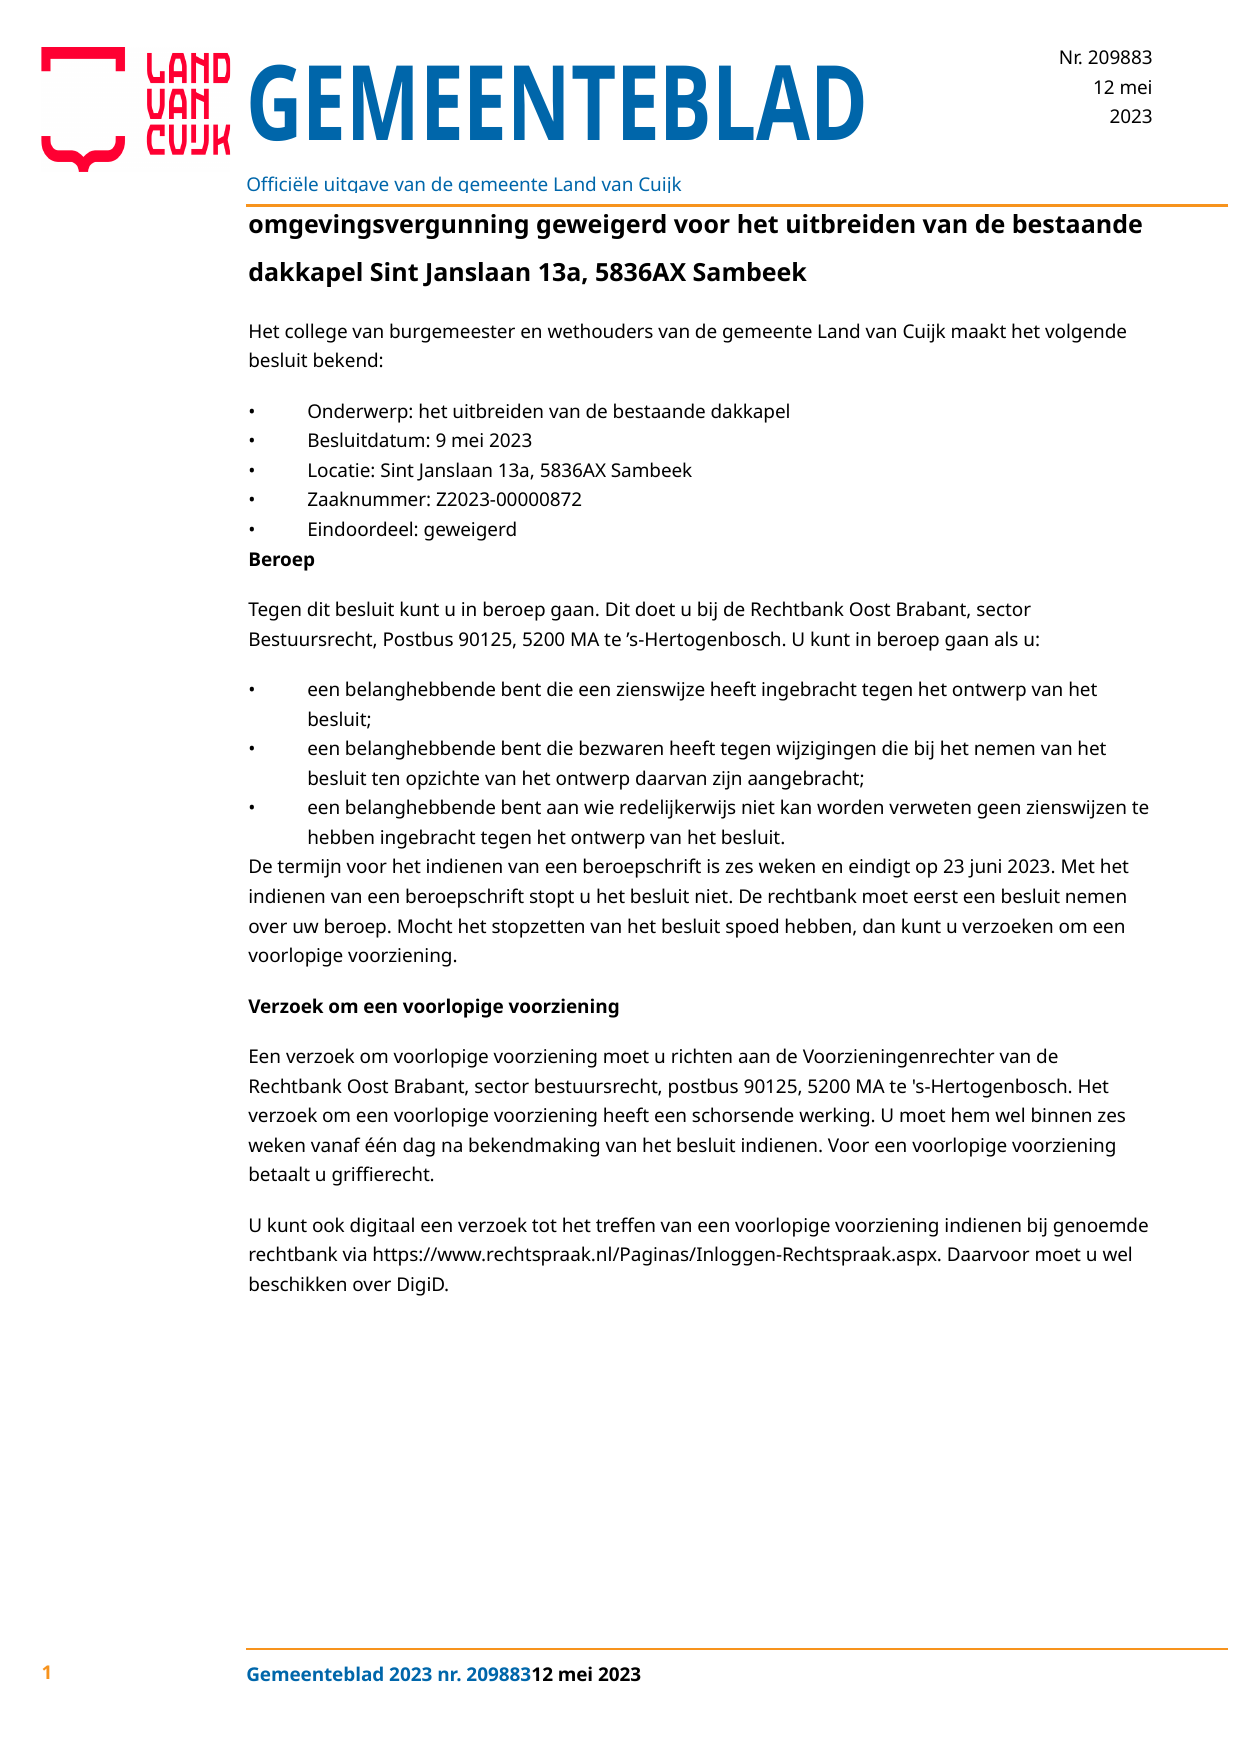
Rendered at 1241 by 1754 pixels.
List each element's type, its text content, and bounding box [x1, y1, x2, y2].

list een belanghebbende bent aan wie redelijkerwijs niet kan worden verweten geen zienswijzen te hebben ingebracht tegen het ontwerp van het besluit. [248, 794, 1152, 850]
picture [41, 47, 231, 172]
text Beroep [248, 546, 1152, 572]
text Tegen dit besluit kunt u in beroep gaan. Dit doet u bij de Rechtbank Oost Brabant, sector Bestuursrecht, Postbus 90125, 5200 MA te ’s-Hertogenbosch. U kunt in beroep gaan als u: [248, 596, 1152, 652]
text omgevingsvergunning geweigerd voor het uitbreiden van de bestaande dakkapel Sint Janslaan 13a, 5836AX Sambeek [248, 207, 1152, 288]
list Onderwerp: het uitbreiden van de bestaande dakkapel [248, 398, 1152, 424]
list Locatie: Sint Janslaan 13a, 5836AX Sambeek [248, 457, 1152, 483]
list Zaaknummer: Z2023-00000872 [248, 487, 1152, 512]
text Het college van burgemeester en wethouders van de gemeente Land van Cuijk maakt het volgende besluit bekend: [248, 318, 1152, 373]
list een belanghebbende bent die bezwaren heeft tegen wijzigingen die bij het nemen van het besluit ten opzichte van het ontwerp daarvan zijn aangebracht; [248, 735, 1152, 791]
text De termijn voor het indienen van een beroepschrift is zes weken en eindigt op 23 juni 2023. Met het indienen van een beroepschrift stopt u het besluit niet. De rechtbank moet eerst een besluit nemen over uw beroep. Mocht het stopzetten van het besluit spoed hebben, dan kunt u verzoeken om een voorlopige voorziening. [248, 854, 1152, 968]
text Een verzoek om voorlopige voorziening moet u richten aan de Voorzieningenrechter van de Rechtbank Oost Brabant, sector bestuursrecht, postbus 90125, 5200 MA te 's-Hertogenbosch. Het verzoek om een voorlopige voorziening heeft een schorsende werking. U moet hem wel binnen zes weken vanaf één dag na bekendmaking van het besluit indienen. Voor een voorlopige voorziening betaalt u griffierecht. [248, 1043, 1152, 1187]
list Besluitdatum: 9 mei 2023 [248, 427, 1152, 453]
text Verzoek om een voorlopige voorziening [248, 993, 1152, 1019]
text U kunt ook digitaal een verzoek tot het treffen van een voorlopige voorziening indienen bij genoemde rechtbank via https://www.rechtspraak.nl/Paginas/Inloggen-Rechtspraak.aspx. Daarvoor moet u wel beschikken over DigiD. [248, 1212, 1152, 1297]
list Eindoordeel: geweigerd [248, 516, 1152, 542]
list een belanghebbende bent die een zienswijze heeft ingebracht tegen het ontwerp van het besluit; [248, 676, 1152, 732]
